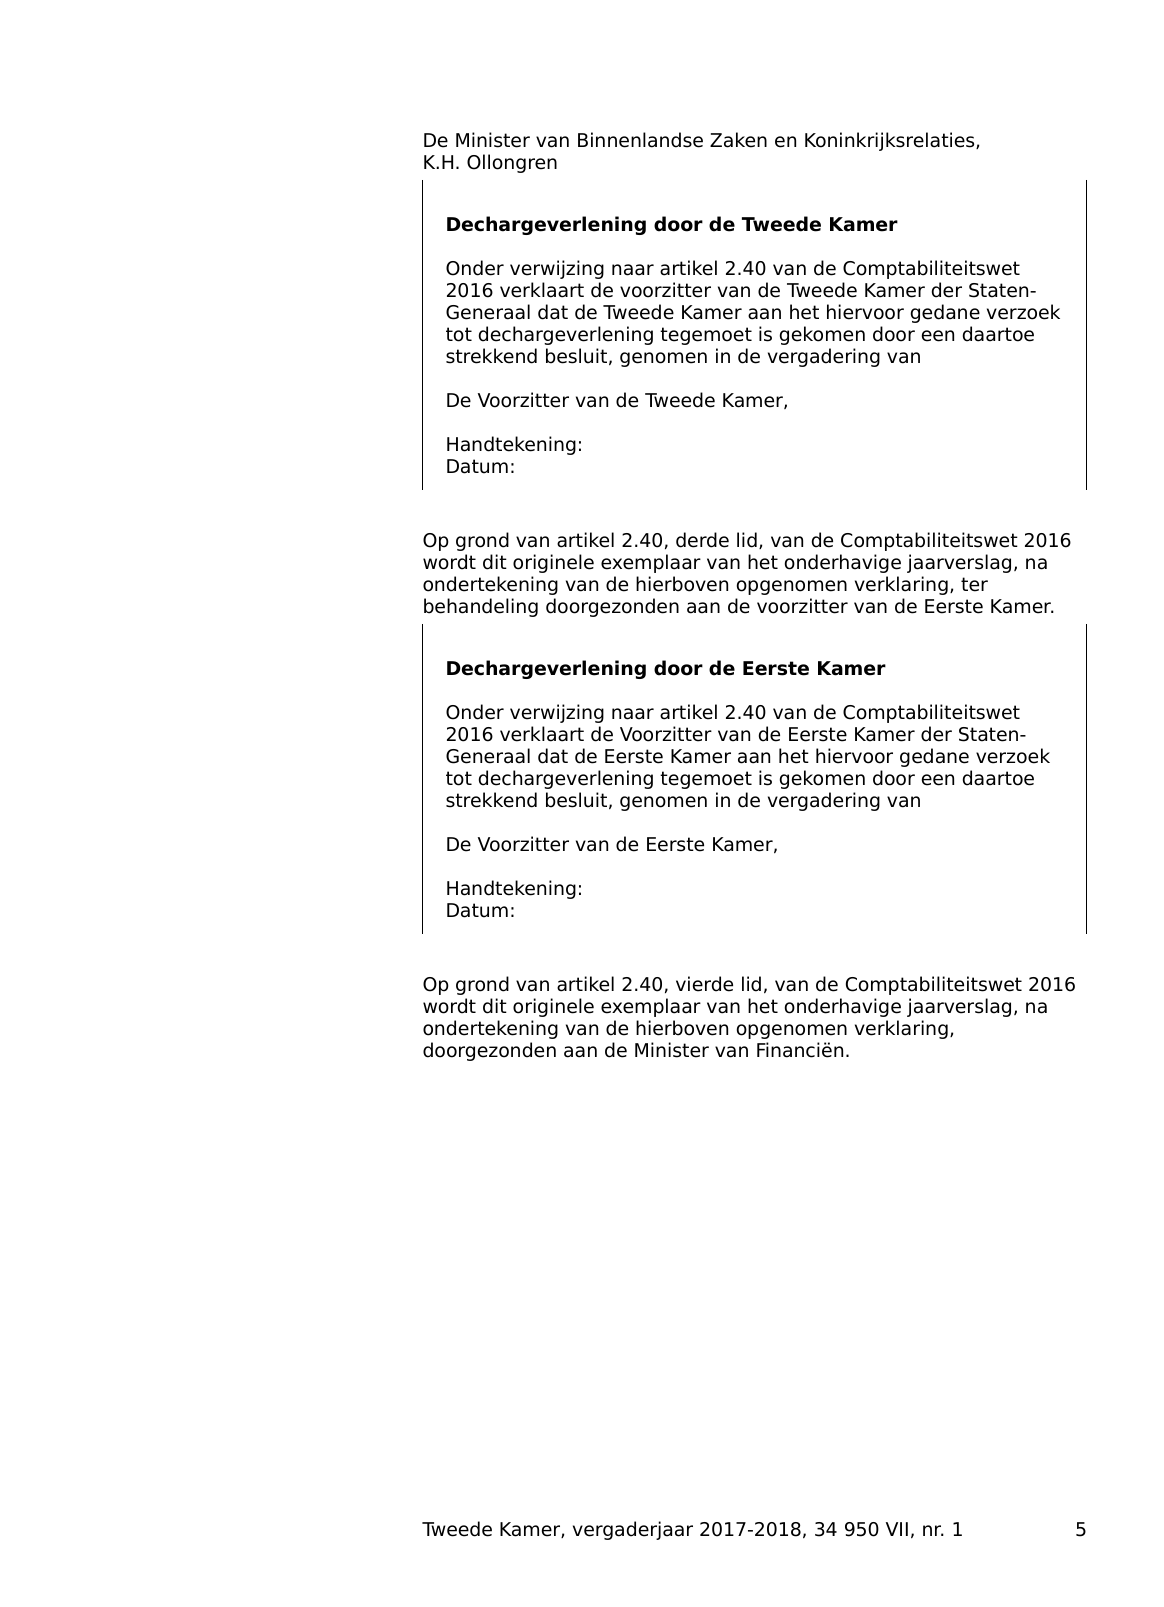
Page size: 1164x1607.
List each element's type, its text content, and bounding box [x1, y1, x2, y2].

table_header Dechargeverlening door de Eerste Kamer Onder verwijzing naar artikel 2.40 van de Comptabiliteitswet 2016 verklaart de Voorzitter van de Eerste Kamer der Staten-Generaal dat de Eerste Kamer aan het hiervoor gedane verzoek tot dechargeverlening tegemoet is gekomen door een daartoe strekkend besluit, genomen in de vergadering van De Voorzitter van de Eerste Kamer, Handtekening: Datum: [423, 624, 1086, 934]
text Op grond van artikel 2.40, derde lid, van de Comptabiliteitswet 2016 wordt dit originele exemplaar van het onderhavige jaarverslag, na ondertekening van de hierboven opgenomen verklaring, ter behandeling doorgezonden aan de voorzitter van de Eerste Kamer. [422, 530, 1087, 618]
text Op grond van artikel 2.40, vierde lid, van de Comptabiliteitswet 2016 wordt dit originele exemplaar van het onderhavige jaarverslag, na ondertekening van de hierboven opgenomen verklaring, doorgezonden aan de Minister van Financiën. [422, 974, 1087, 1062]
text De Minister van Binnenlandse Zaken en Koninkrijksrelaties, K.H. Ollongren [422, 130, 1087, 174]
table_header Dechargeverlening door de Tweede Kamer Onder verwijzing naar artikel 2.40 van de Comptabiliteitswet 2016 verklaart de voorzitter van de Tweede Kamer der Staten-Generaal dat de Tweede Kamer aan het hiervoor gedane verzoek tot dechargeverlening tegemoet is gekomen door een daartoe strekkend besluit, genomen in de vergadering van De Voorzitter van de Tweede Kamer, Handtekening: Datum: [423, 180, 1086, 490]
